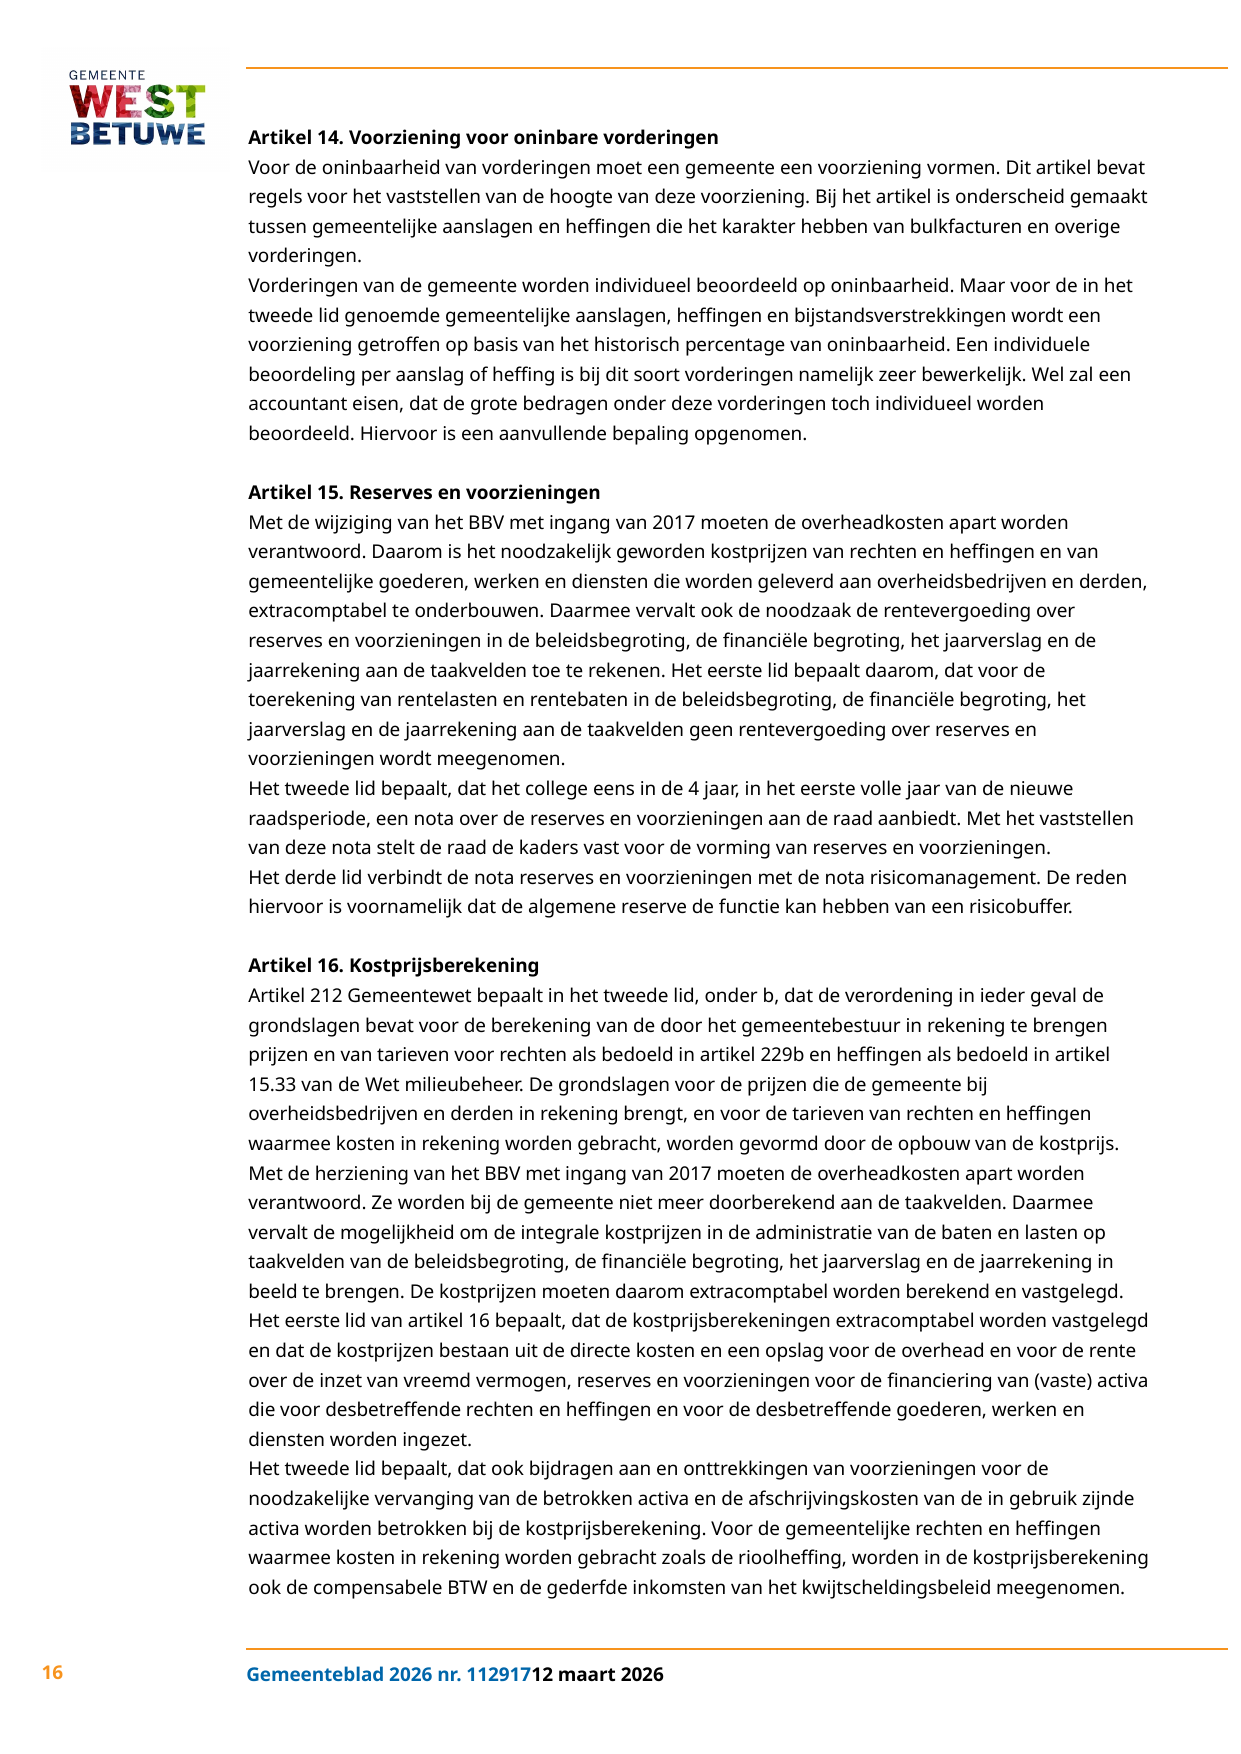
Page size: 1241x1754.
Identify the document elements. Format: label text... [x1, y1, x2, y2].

text Het tweede lid bepaalt, dat het college eens in de 4 jaar, in het eerste volle jaar van de nieuwe raadsperiode, een nota over de reserves en voorzieningen aan de raad aanbiedt. Met het vaststellen van deze nota stelt de raad de kaders vast voor de vorming van reserves en voorzieningen. [248, 775, 1152, 860]
text Artikel 14. Voorziening voor oninbare vorderingen [248, 124, 1152, 150]
text Met de herziening van het BBV met ingang van 2017 moeten de overheadkosten apart worden verantwoord. Ze worden bij de gemeente niet meer doorberekend aan de taakvelden. Daarmee vervalt de mogelijkheid om de integrale kostprijzen in de administratie van de baten en lasten op taakvelden van de beleidsbegroting, de financiële begroting, het jaarverslag en de jaarrekening in beeld te brengen. De kostprijzen moeten daarom extracomptabel worden berekend en vastgelegd. [248, 1160, 1152, 1304]
text Artikel 15. Reserves en voorzieningen [248, 479, 1152, 505]
text Met de wijziging van het BBV met ingang van 2017 moeten de overheadkosten apart worden verantwoord. Daarom is het noodzakelijk geworden kostprijzen van rechten en heffingen en van gemeentelijke goederen, werken en diensten die worden geleverd aan overheidsbedrijven en derden, extracomptabel te onderbouwen. Daarmee vervalt ook de noodzaak de rentevergoeding over reserves en voorzieningen in de beleidsbegroting, de financiële begroting, het jaarverslag en de jaarrekening aan de taakvelden toe te rekenen. Het eerste lid bepaalt daarom, dat voor de toerekening van rentelasten en rentebaten in de beleidsbegroting, de financiële begroting, het jaarverslag en de jaarrekening aan de taakvelden geen rentevergoeding over reserves en voorzieningen wordt meegenomen. [248, 509, 1152, 771]
text Voor de oninbaarheid van vorderingen moet een gemeente een voorziening vormen. Dit artikel bevat regels voor het vaststellen van de hoogte van deze voorziening. Bij het artikel is onderscheid gemaakt tussen gemeentelijke aanslagen en heffingen die het karakter hebben van bulkfacturen en overige vorderingen. [248, 154, 1152, 268]
text Vorderingen van de gemeente worden individueel beoordeeld op oninbaarheid. Maar voor de in het tweede lid genoemde gemeentelijke aanslagen, heffingen en bijstandsverstrekkingen wordt een voorziening getroffen op basis van het historisch percentage van oninbaarheid. Een individuele beoordeling per aanslag of heffing is bij dit soort vorderingen namelijk zeer bewerkelijk. Wel zal een accountant eisen, dat de grote bedragen onder deze vorderingen toch individueel worden beoordeeld. Hiervoor is een aanvullende bepaling opgenomen. [248, 272, 1152, 446]
text Artikel 212 Gemeentewet bepaalt in het tweede lid, onder b, dat de verordening in ieder geval de grondslagen bevat voor de berekening van de door het gemeentebestuur in rekening te brengen prijzen en van tarieven voor rechten als bedoeld in artikel 229b en heffingen als bedoeld in artikel 15.33 van de Wet milieubeheer. De grondslagen voor de prijzen die de gemeente bij overheidsbedrijven en derden in rekening brengt, en voor de tarieven van rechten en heffingen waarmee kosten in rekening worden gebracht, worden gevormd door de opbouw van de kostprijs. [248, 982, 1152, 1156]
text Artikel 16. Kostprijsberekening [248, 953, 1152, 978]
text Het derde lid verbindt de nota reserves en voorzieningen met de nota risicomanagement. De reden hiervoor is voornamelijk dat de algemene reserve de functie kan hebben van een risicobuffer. [248, 864, 1152, 919]
text Het eerste lid van artikel 16 bepaalt, dat de kostprijsberekeningen extracomptabel worden vastgelegd en dat de kostprijzen bestaan uit de directe kosten en een opslag voor de overhead en voor de rente over de inzet van vreemd vermogen, reserves en voorzieningen voor de financiering van (vaste) activa die voor desbetreffende rechten en heffingen en voor de desbetreffende goederen, werken en diensten worden ingezet. [248, 1308, 1152, 1452]
text Het tweede lid bepaalt, dat ook bijdragen aan en onttrekkingen van voorzieningen voor de noodzakelijke vervanging van de betrokken activa en de afschrijvingskosten van de in gebruik zijnde activa worden betrokken bij de kostprijsberekening. Voor de gemeentelijke rechten en heffingen waarmee kosten in rekening worden gebracht zoals de rioolheffing, worden in de kostprijsberekening ook de compensabele BTW en de gederfde inkomsten van het kwijtscheldingsbeleid meegenomen. [248, 1456, 1152, 1600]
picture [41, 47, 231, 172]
